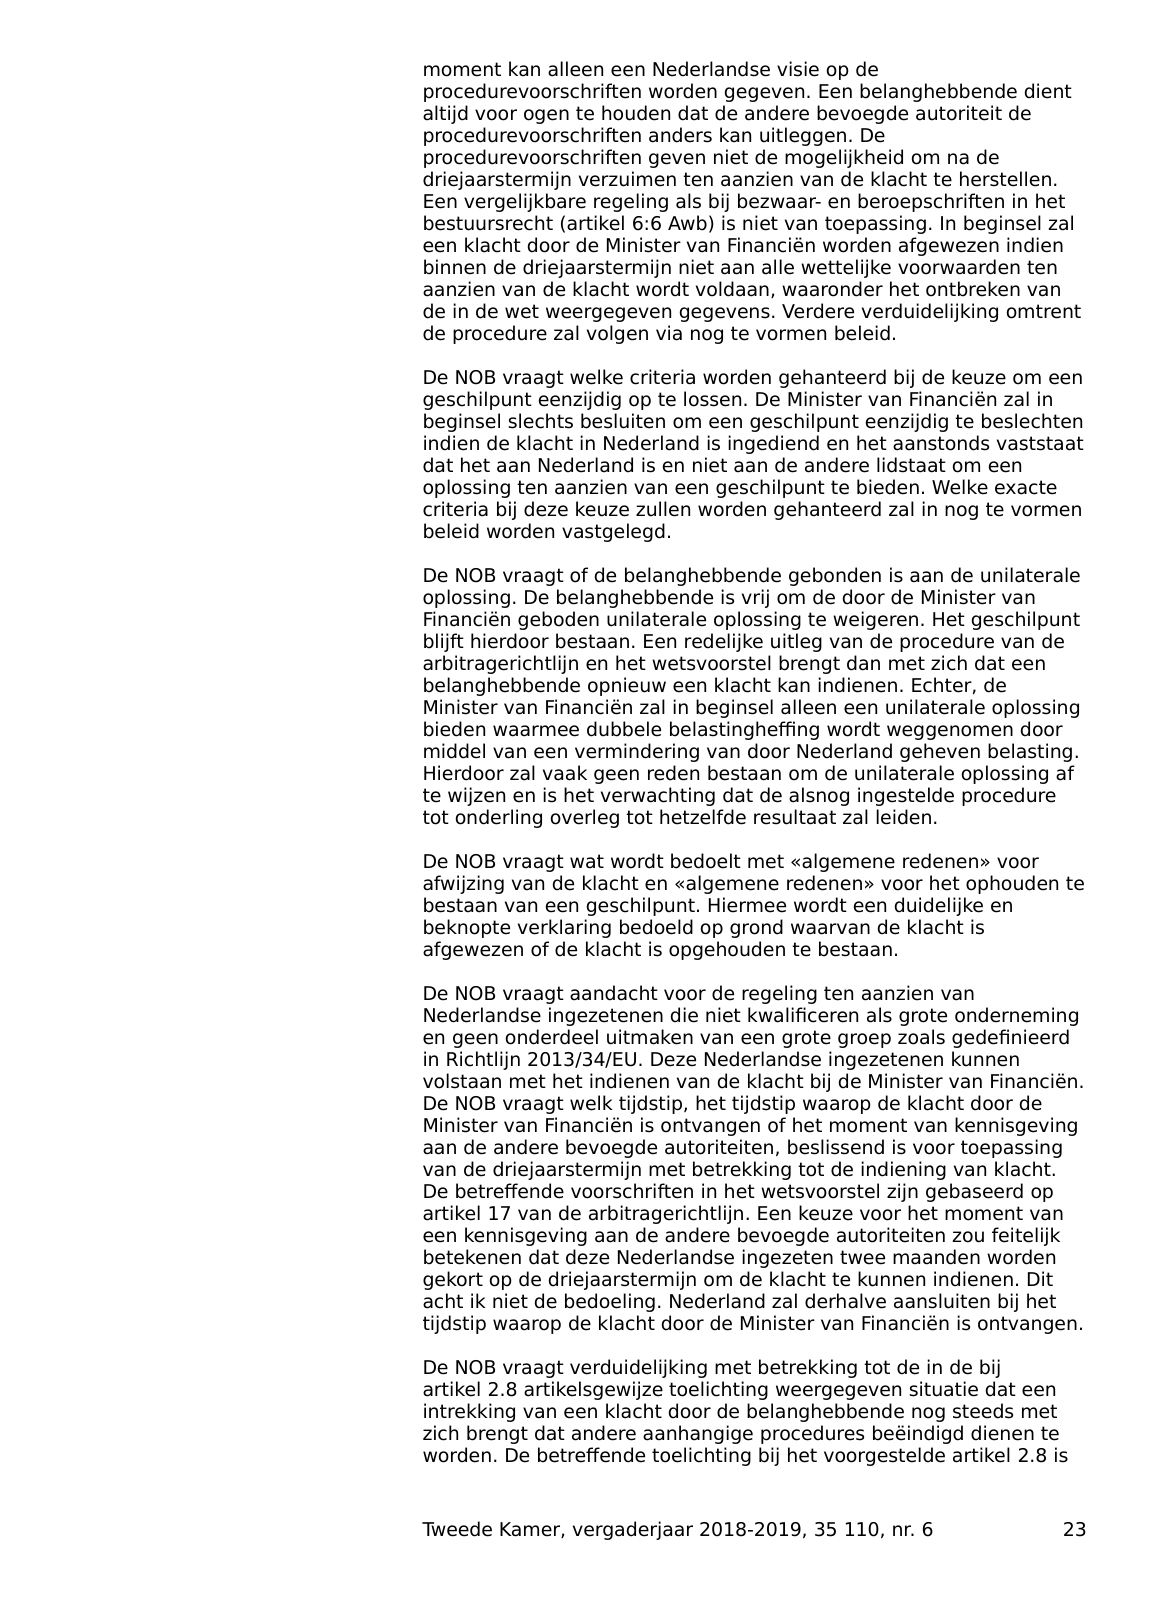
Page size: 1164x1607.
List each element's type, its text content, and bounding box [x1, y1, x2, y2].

text De NOB vraagt of de belanghebbende gebonden is aan de unilaterale oplossing. De belanghebbende is vrij om de door de Minister van Financiën geboden unilaterale oplossing te weigeren. Het geschilpunt blijft hierdoor bestaan. Een redelijke uitleg van de procedure van de arbitragerichtlijn en het wetsvoorstel brengt dan met zich dat een belanghebbende opnieuw een klacht kan indienen. Echter, de Minister van Financiën zal in beginsel alleen een unilaterale oplossing bieden waarmee dubbele belastingheffing wordt weggenomen door middel van een vermindering van door Nederland geheven belasting. Hierdoor zal vaak geen reden bestaan om de unilaterale oplossing af te wijzen en is het verwachting dat de alsnog ingestelde procedure tot onderling overleg tot hetzelfde resultaat zal leiden. [422, 565, 1087, 829]
text De NOB vraagt aandacht voor de regeling ten aanzien van Nederlandse ingezetenen die niet kwalificeren als grote onderneming en geen onderdeel uitmaken van een grote groep zoals gedefinieerd in Richtlijn 2013/34/EU. Deze Nederlandse ingezetenen kunnen volstaan met het indienen van de klacht bij de Minister van Financiën. De NOB vraagt welk tijdstip, het tijdstip waarop de klacht door de Minister van Financiën is ontvangen of het moment van kennisgeving aan de andere bevoegde autoriteiten, beslissend is voor toepassing van de driejaarstermijn met betrekking tot de indiening van klacht. De betreffende voorschriften in het wetsvoorstel zijn gebaseerd op artikel 17 van de arbitragerichtlijn. Een keuze voor het moment van een kennisgeving aan de andere bevoegde autoriteiten zou feitelijk betekenen dat deze Nederlandse ingezeten twee maanden worden gekort op de driejaarstermijn om de klacht te kunnen indienen. Dit acht ik niet de bedoeling. Nederland zal derhalve aansluiten bij het tijdstip waarop de klacht door de Minister van Financiën is ontvangen. [422, 983, 1087, 1335]
text De NOB vraagt verduidelijking met betrekking tot de in de bij artikel 2.8 artikelsgewijze toelichting weergegeven situatie dat een intrekking van een klacht door de belanghebbende nog steeds met zich brengt dat andere aanhangige procedures beëindigd dienen te worden. De betreffende toelichting bij het voorgestelde artikel 2.8 is [422, 1357, 1087, 1467]
text De NOB vraagt wat wordt bedoelt met «algemene redenen» voor afwijzing van de klacht en «algemene redenen» voor het ophouden te bestaan van een geschilpunt. Hiermee wordt een duidelijke en beknopte verklaring bedoeld op grond waarvan de klacht is afgewezen of de klacht is opgehouden te bestaan. [422, 851, 1087, 961]
text De NOB vraagt welke criteria worden gehanteerd bij de keuze om een geschilpunt eenzijdig op te lossen. De Minister van Financiën zal in beginsel slechts besluiten om een geschilpunt eenzijdig te beslechten indien de klacht in Nederland is ingediend en het aanstonds vaststaat dat het aan Nederland is en niet aan de andere lidstaat om een oplossing ten aanzien van een geschilpunt te bieden. Welke exacte criteria bij deze keuze zullen worden gehanteerd zal in nog te vormen beleid worden vastgelegd. [422, 367, 1087, 543]
text moment kan alleen een Nederlandse visie op de procedurevoorschriften worden gegeven. Een belanghebbende dient altijd voor ogen te houden dat de andere bevoegde autoriteit de procedurevoorschriften anders kan uitleggen. De procedurevoorschriften geven niet de mogelijkheid om na de driejaarstermijn verzuimen ten aanzien van de klacht te herstellen. Een vergelijkbare regeling als bij bezwaar- en beroepschriften in het bestuursrecht (artikel 6:6 Awb) is niet van toepassing. In beginsel zal een klacht door de Minister van Financiën worden afgewezen indien binnen de driejaarstermijn niet aan alle wettelijke voorwaarden ten aanzien van de klacht wordt voldaan, waaronder het ontbreken van de in de wet weergegeven gegevens. Verdere verduidelijking omtrent de procedure zal volgen via nog te vormen beleid. [422, 59, 1087, 345]
